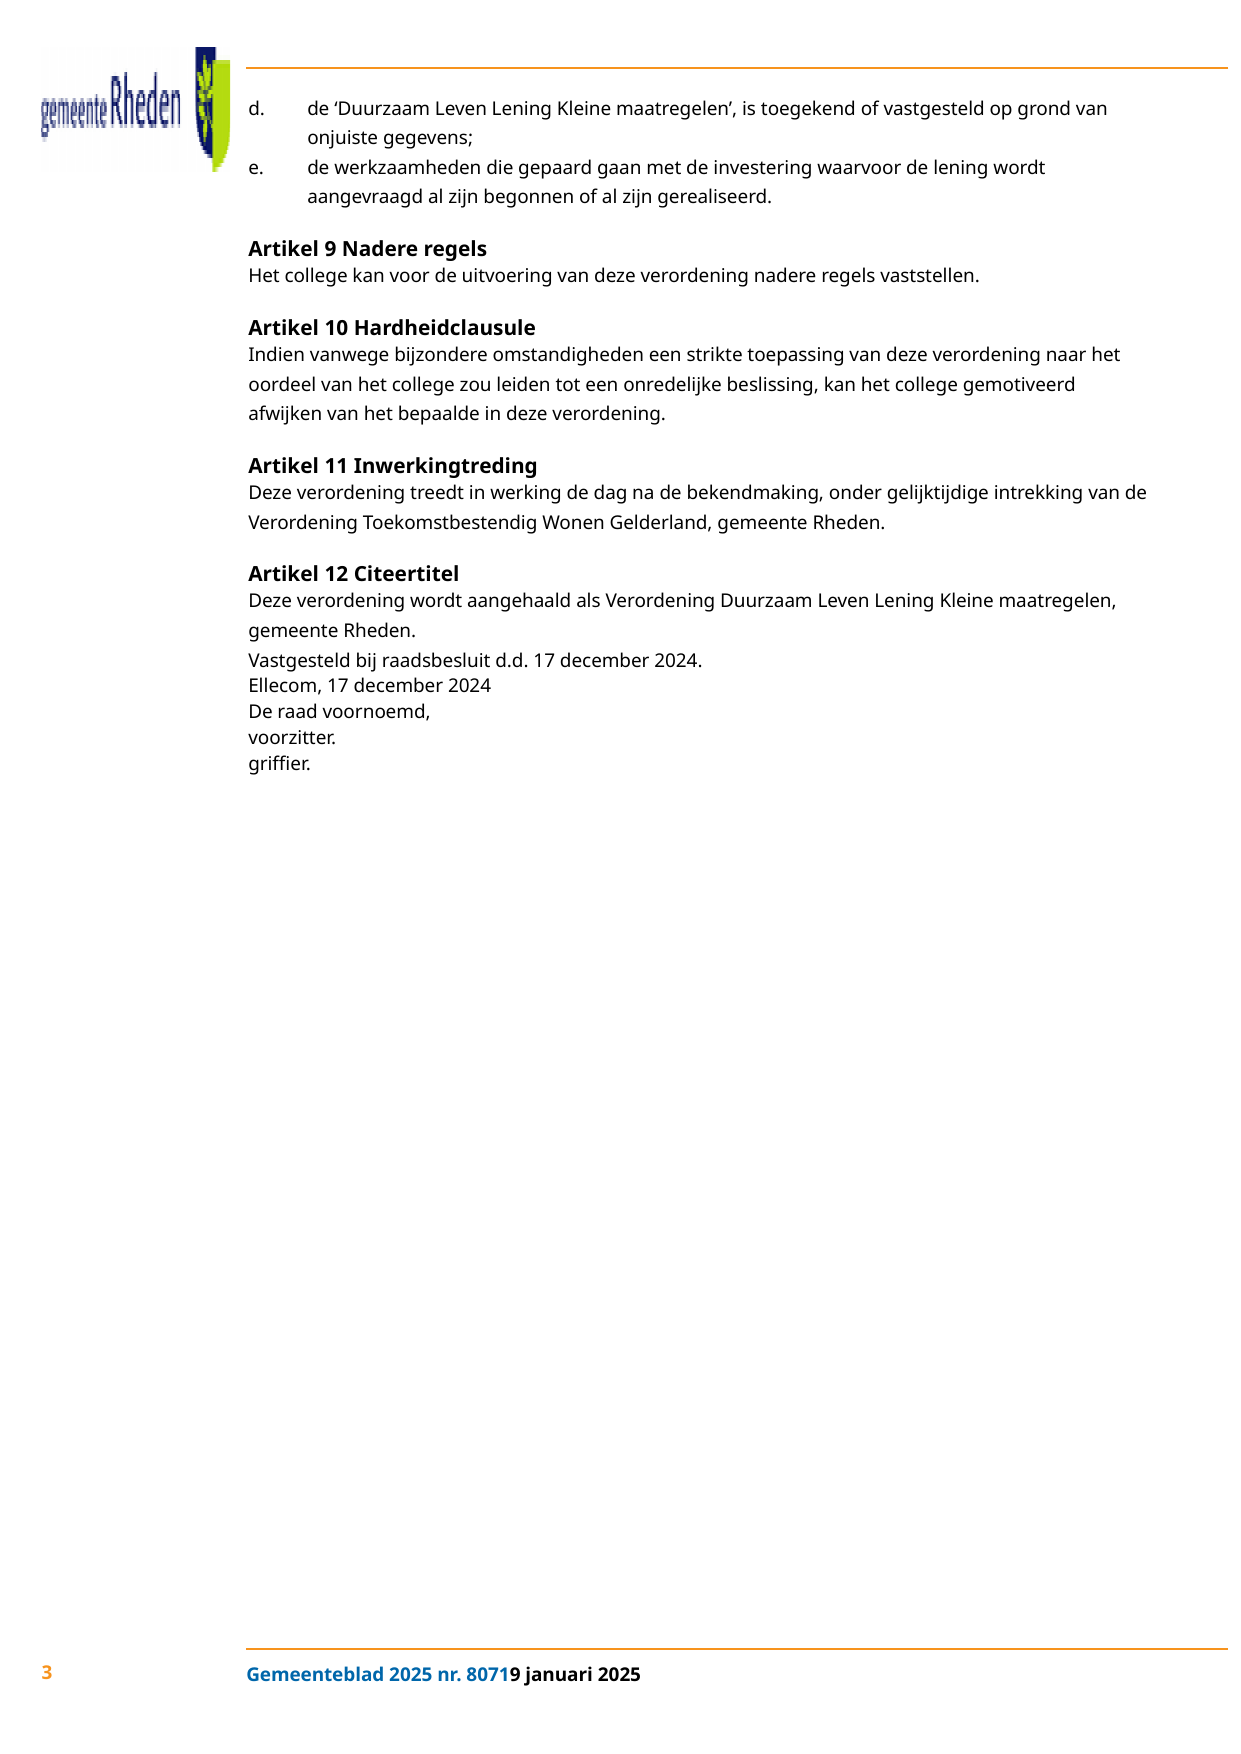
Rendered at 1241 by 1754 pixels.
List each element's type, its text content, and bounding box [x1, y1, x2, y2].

text Het college kan voor de uitvoering van deze verordening nadere regels vaststellen. [248, 262, 1152, 288]
text Deze verordening wordt aangehaald als Verordening Duurzaam Leven Lening Kleine maatregelen, gemeente Rheden. [248, 588, 1152, 643]
list de werkzaamheden die gepaard gaan met de investering waarvoor de lening wordt aangevraagd al zijn begonnen of al zijn gerealiseerd. [248, 154, 1152, 209]
text Indien vanwege bijzondere omstandigheden een strikte toepassing van deze verordening naar het oordeel van het college zou leiden tot een onredelijke beslissing, kan het college gemotiveerd afwijken van het bepaalde in deze verordening. [248, 341, 1152, 426]
text Deze verordening treedt in werking de dag na de bekendmaking, onder gelijktijdige intrekking van de Verordening Toekomstbestendig Wonen Gelderland, gemeente Rheden. [248, 479, 1152, 534]
text voorzitter. [248, 724, 1152, 750]
text griffier. [248, 750, 1152, 776]
text Artikel 10 Hardheidclausule [248, 313, 1152, 341]
text Artikel 9 Nadere regels [248, 234, 1152, 262]
text Artikel 11 Inwerkingtreding [248, 451, 1152, 479]
text Artikel 12 Citeertitel [248, 559, 1152, 588]
list de ‘Duurzaam Leven Lening Kleine maatregelen’, is toegekend of vastgesteld op grond van onjuiste gegevens; [248, 95, 1152, 150]
text Ellecom, 17 december 2024 [248, 673, 1152, 698]
picture [41, 47, 231, 172]
text Vastgesteld bij raadsbesluit d.d. 17 december 2024. [248, 647, 1152, 673]
text De raad voornoemd, [248, 698, 1152, 724]
